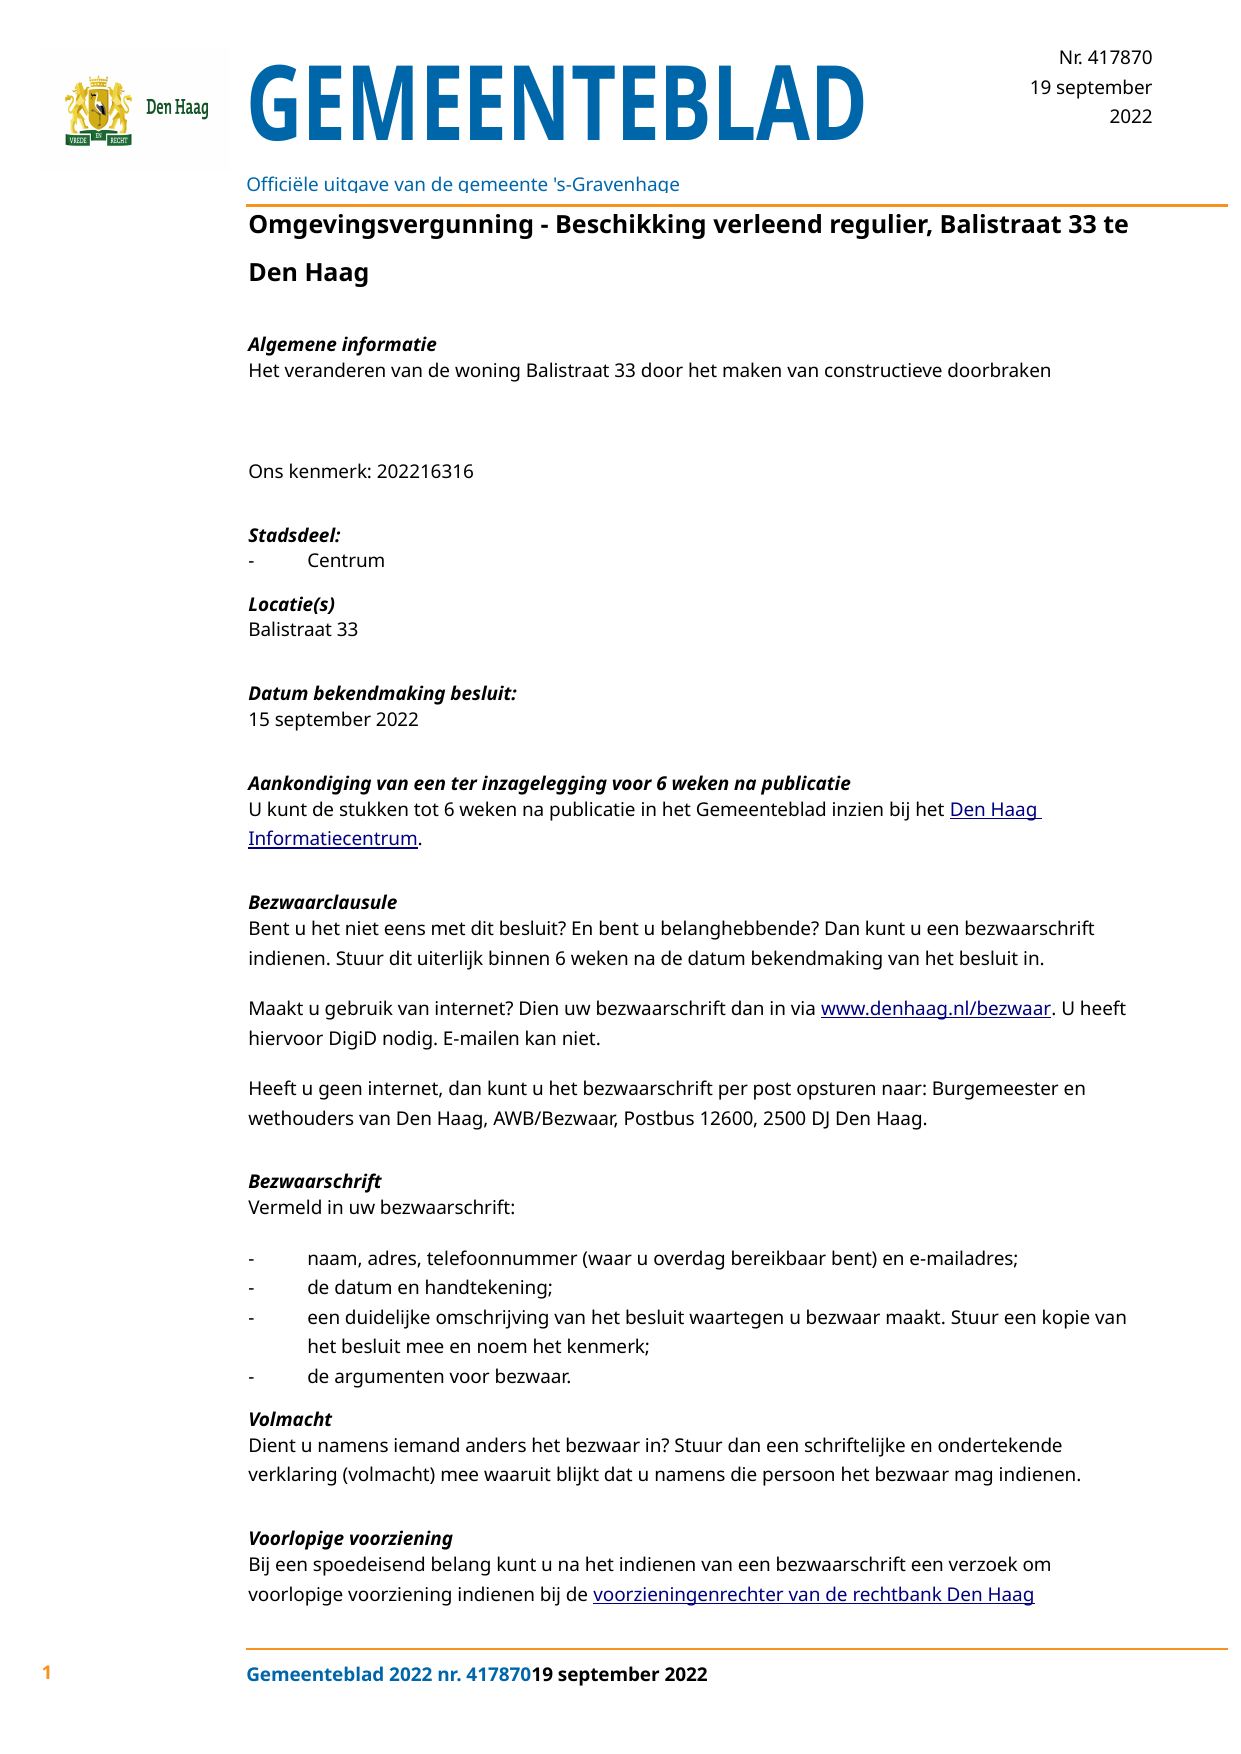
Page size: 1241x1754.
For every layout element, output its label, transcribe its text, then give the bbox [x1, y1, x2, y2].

text Bezwaarschrift [248, 1169, 1152, 1194]
text Stadsdeel: [248, 522, 1152, 548]
text 15 september 2022 [248, 706, 1152, 732]
text Dient u namens iemand anders het bezwaar in? Stuur dan een schriftelijke en ondertekende verklaring (volmacht) mee waaruit blijkt dat u namens die persoon het bezwaar mag indienen. [248, 1432, 1152, 1487]
text Maakt u gebruik van internet? Dien uw bezwaarschrift dan in via www.denhaag.nl/bezwaar. U heeft hiervoor DigiD nodig. E-mailen kan niet. [248, 995, 1152, 1051]
list de argumenten voor bezwaar. [248, 1363, 1152, 1389]
text Voorlopige voorziening [248, 1526, 1152, 1551]
text Omgevingsvergunning - Beschikking verleend regulier, Balistraat 33 te Den Haag [248, 207, 1152, 288]
text Aankondiging van een ter inzagelegging voor 6 weken na publicatie [248, 770, 1152, 796]
text Bezwaarclausule [248, 889, 1152, 915]
text Vermeld in uw bezwaarschrift: [248, 1194, 1152, 1220]
text Bij een spoedeisend belang kunt u na het indienen van een bezwaarschrift een verzoek om voorlopige voorziening indienen bij de voorzieningenrechter van de rechtbank Den Haag [248, 1551, 1152, 1607]
text Heeft u geen internet, dan kunt u het bezwaarschrift per post opsturen naar: Burgemeester en wethouders van Den Haag, AWB/Bezwaar, Postbus 12600, 2500 DJ Den Haag. [248, 1075, 1152, 1131]
list een duidelijke omschrijving van het besluit waartegen u bezwaar maakt. Stuur een kopie van het besluit mee en noem het kenmerk; [248, 1304, 1152, 1359]
text Ons kenmerk: 202216316 [248, 458, 1152, 484]
text U kunt de stukken tot 6 weken na publicatie in het Gemeenteblad inzien bij het Den Haag Informatiecentrum. [248, 796, 1152, 851]
list Centrum [248, 548, 1152, 573]
text Bent u het niet eens met dit besluit? En bent u belanghebbende? Dan kunt u een bezwaarschrift indienen. Stuur dit uiterlijk binnen 6 weken na de datum bekendmaking van het besluit in. [248, 915, 1152, 971]
text Volmacht [248, 1406, 1152, 1432]
text Datum bekendmaking besluit: [248, 681, 1152, 706]
text Algemene informatie [248, 331, 1152, 357]
text Het veranderen van de woning Balistraat 33 door het maken van constructieve doorbraken [248, 357, 1152, 383]
list naam, adres, telefoonnummer (waar u overdag bereikbaar bent) en e-mailadres; [248, 1245, 1152, 1271]
text Locatie(s) [248, 591, 1152, 617]
picture [41, 47, 231, 172]
text Balistraat 33 [248, 617, 1152, 642]
list de datum en handtekening; [248, 1274, 1152, 1300]
